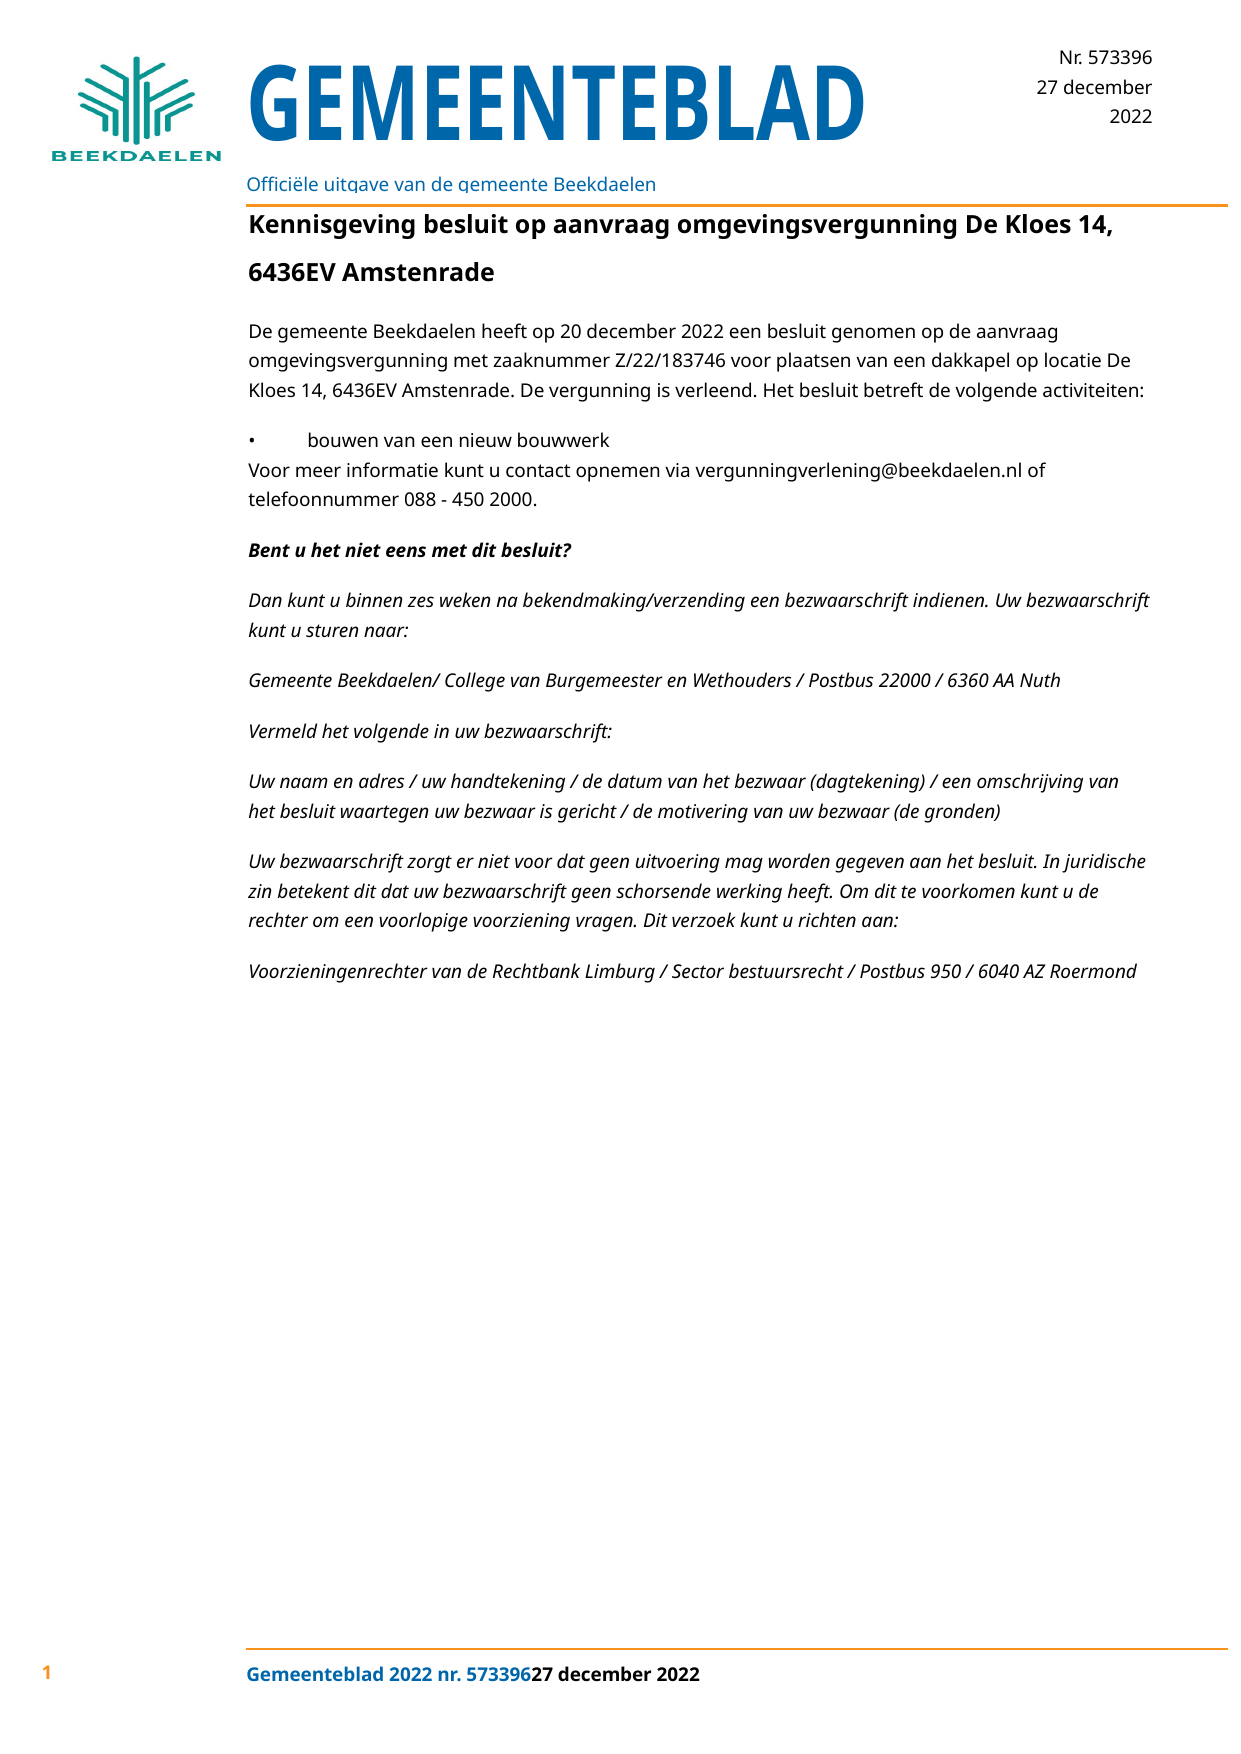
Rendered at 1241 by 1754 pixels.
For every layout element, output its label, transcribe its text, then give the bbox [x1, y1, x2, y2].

list bouwen van een nieuw bouwwerk [248, 427, 1152, 453]
text Uw bezwaarschrift zorgt er niet voor dat geen uitvoering mag worden gegeven aan het besluit. In juridische zin betekent dit dat uw bezwaarschrift geen schorsende werking heeft. Om dit te voorkomen kunt u de rechter om een voorlopige voorziening vragen. Dit verzoek kunt u richten aan: [248, 848, 1152, 933]
text Kennisgeving besluit op aanvraag omgevingsvergunning De Kloes 14, 6436EV Amstenrade [248, 207, 1152, 288]
text Gemeente Beekdaelen/ College van Burgemeester en Wethouders / Postbus 22000 / 6360 AA Nuth [248, 667, 1152, 693]
text De gemeente Beekdaelen heeft op 20 december 2022 een besluit genomen op de aanvraag omgevingsvergunning met zaaknummer Z/22/183746 voor plaatsen van een dakkapel op locatie De Kloes 14, 6436EV Amstenrade. De vergunning is verleend. Het besluit betreft de volgende activiteiten: [248, 318, 1152, 403]
text Uw naam en adres / uw handtekening / de datum van het bezwaar (dagtekening) / een omschrijving van het besluit waartegen uw bezwaar is gericht / de motivering van uw bezwaar (de gronden) [248, 768, 1152, 824]
text Voor meer informatie kunt u contact opnemen via vergunningverlening@beekdaelen.nl of telefoonnummer 088 - 450 2000. [248, 457, 1152, 512]
text Dan kunt u binnen zes weken na bekendmaking/verzending een bezwaarschrift indienen. Uw bezwaarschrift kunt u sturen naar: [248, 587, 1152, 643]
text Voorzieningenrechter van de Rechtbank Limburg / Sector bestuursrecht / Postbus 950 / 6040 AZ Roermond [248, 958, 1152, 984]
text Vermeld het volgende in uw bezwaarschrift: [248, 718, 1152, 744]
text Bent u het niet eens met dit besluit? [248, 537, 1152, 563]
picture [41, 47, 231, 172]
